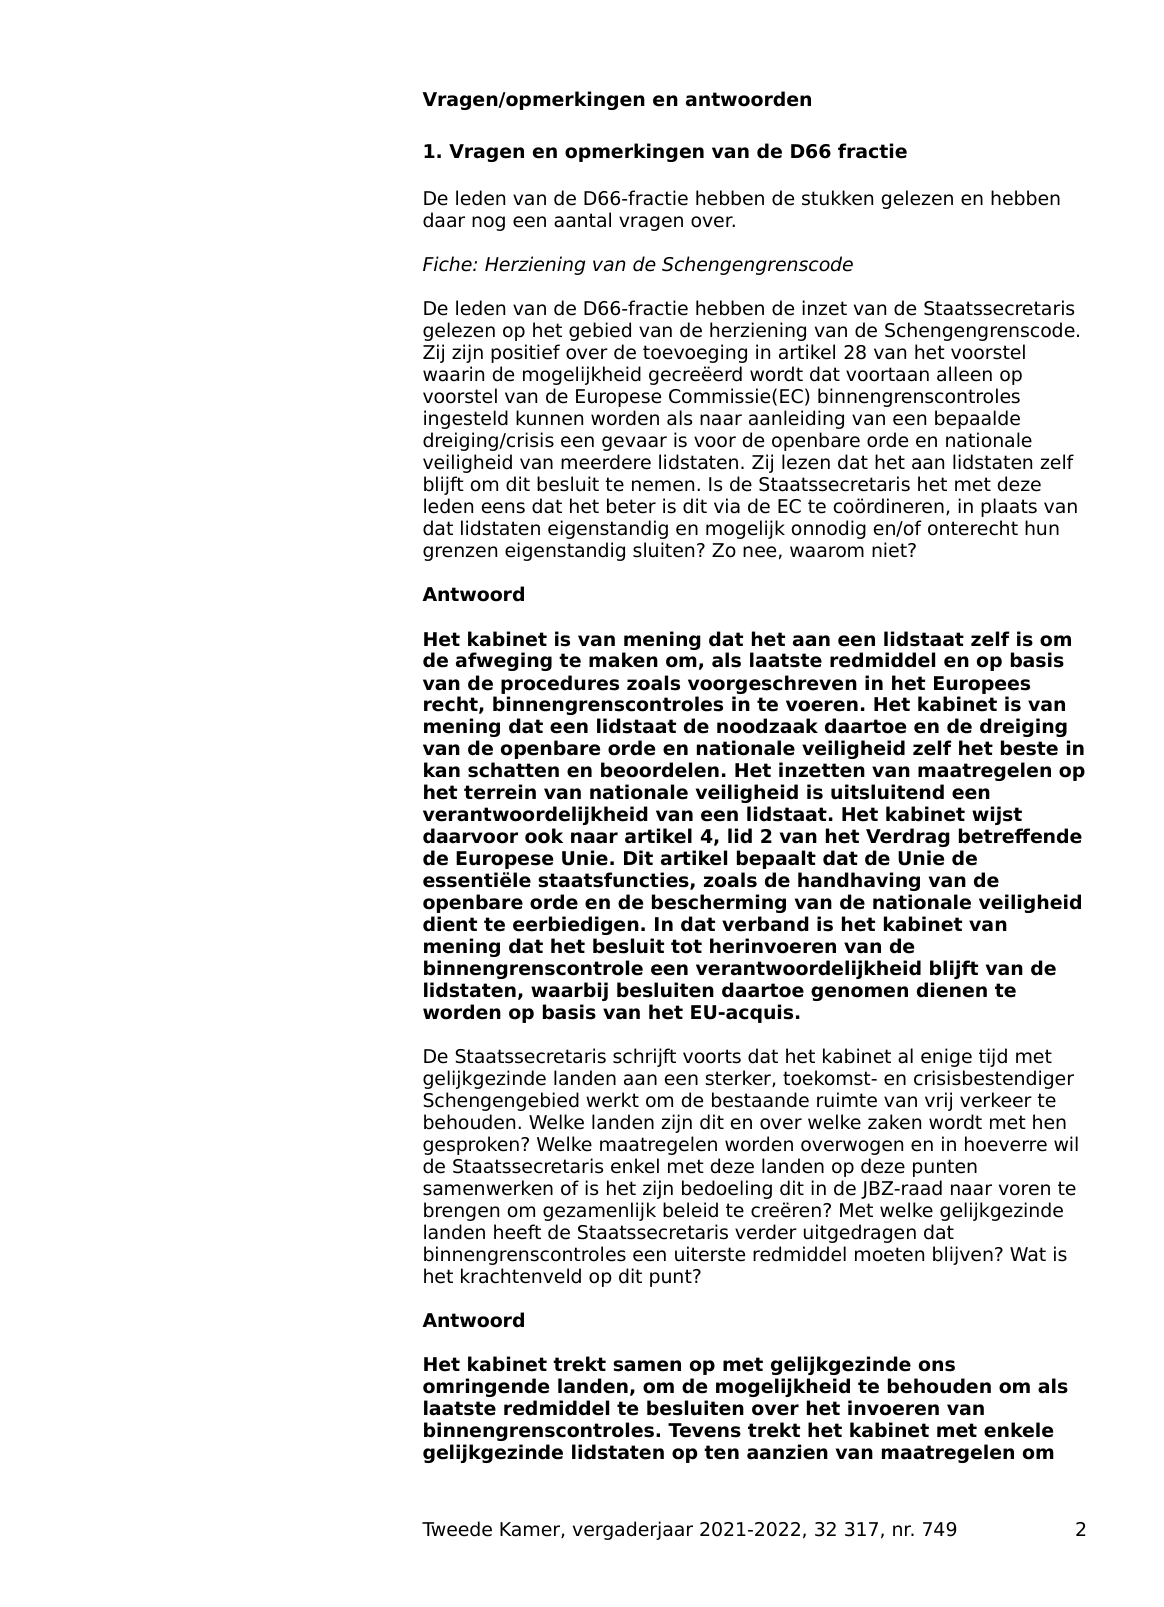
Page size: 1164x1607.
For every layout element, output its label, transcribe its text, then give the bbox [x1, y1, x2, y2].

text Het kabinet is van mening dat het aan een lidstaat zelf is om de afweging te maken om, als laatste redmiddel en op basis van de procedures zoals voorgeschreven in het Europees recht, binnengrenscontroles in te voeren. Het kabinet is van mening dat een lidstaat de noodzaak daartoe en de dreiging van de openbare orde en nationale veiligheid zelf het beste in kan schatten en beoordelen. Het inzetten van maatregelen op het terrein van nationale veiligheid is uitsluitend een verantwoordelijkheid van een lidstaat. Het kabinet wijst daarvoor ook naar artikel 4, lid 2 van het Verdrag betreffende de Europese Unie. Dit artikel bepaalt dat de Unie de essentiële staatsfuncties, zoals de handhaving van de openbare orde en de bescherming van de nationale veiligheid dient te eerbiedigen. In dat verband is het kabinet van mening dat het besluit tot herinvoeren van de binnengrenscontrole een verantwoordelijkheid blijft van de lidstaten, waarbij besluiten daartoe genomen dienen te worden op basis van het EU-acquis. [422, 628, 1087, 1024]
subtitle Antwoord [422, 1310, 1087, 1332]
text De leden van de D66-fractie hebben de inzet van de Staatssecretaris gelezen op het gebied van de herziening van de Schengengrenscode. Zij zijn positief over de toevoeging in artikel 28 van het voorstel waarin de mogelijkheid gecreëerd wordt dat voortaan alleen op voorstel van de Europese Commissie(EC) binnengrenscontroles ingesteld kunnen worden als naar aanleiding van een bepaalde dreiging/crisis een gevaar is voor de openbare orde en nationale veiligheid van meerdere lidstaten. Zij lezen dat het aan lidstaten zelf blijft om dit besluit te nemen. Is de Staatssecretaris het met deze leden eens dat het beter is dit via de EC te coördineren, in plaats van dat lidstaten eigenstandig en mogelijk onnodig en/of onterecht hun grenzen eigenstandig sluiten? Zo nee, waarom niet? [422, 298, 1087, 562]
subtitle Fiche: Herziening van de Schengengrenscode [422, 254, 1087, 276]
subtitle 1. Vragen en opmerkingen van de D66 fractie [422, 141, 1087, 163]
subtitle Antwoord [422, 584, 1087, 606]
subtitle Vragen/opmerkingen en antwoorden [422, 89, 1087, 111]
text Het kabinet trekt samen op met gelijkgezinde ons omringende landen, om de mogelijkheid te behouden om als laatste redmiddel te besluiten over het invoeren van binnengrenscontroles. Tevens trekt het kabinet met enkele gelijkgezinde lidstaten op ten aanzien van maatregelen om [422, 1354, 1087, 1464]
text De Staatssecretaris schrijft voorts dat het kabinet al enige tijd met gelijkgezinde landen aan een sterker, toekomst- en crisisbestendiger Schengengebied werkt om de bestaande ruimte van vrij verkeer te behouden. Welke landen zijn dit en over welke zaken wordt met hen gesproken? Welke maatregelen worden overwogen en in hoeverre wil de Staatssecretaris enkel met deze landen op deze punten samenwerken of is het zijn bedoeling dit in de JBZ-raad naar voren te brengen om gezamenlijk beleid te creëren? Met welke gelijkgezinde landen heeft de Staatssecretaris verder uitgedragen dat binnengrenscontroles een uiterste redmiddel moeten blijven? Wat is het krachtenveld op dit punt? [422, 1046, 1087, 1288]
text De leden van de D66-fractie hebben de stukken gelezen en hebben daar nog een aantal vragen over. [422, 188, 1087, 232]
